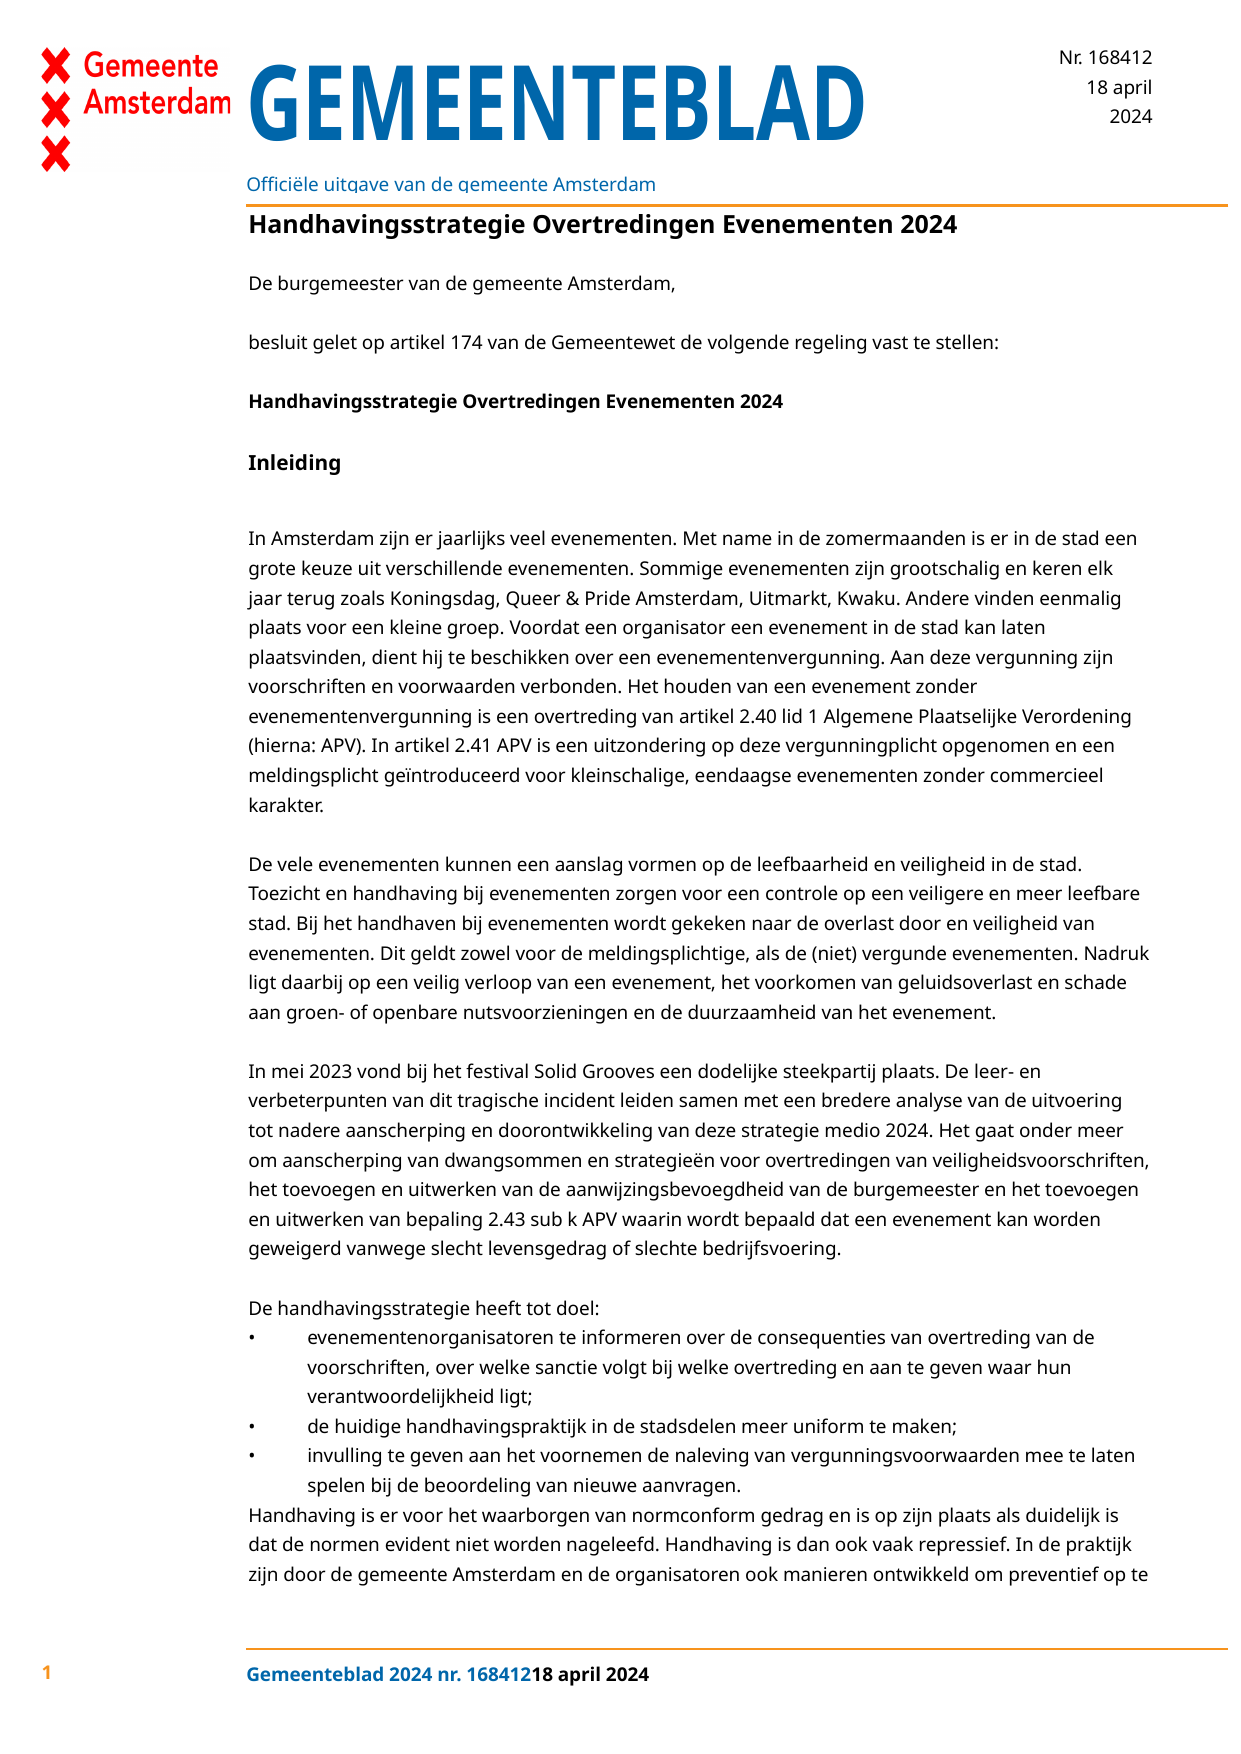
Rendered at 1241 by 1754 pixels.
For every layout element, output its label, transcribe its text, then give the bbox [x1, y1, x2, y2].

text In mei 2023 vond bij het festival Solid Grooves een dodelijke steekpartij plaats. De leer- en verbeterpunten van dit tragische incident leiden samen met een bredere analyse van de uitvoering tot nadere aanscherping en doorontwikkeling van deze strategie medio 2024. Het gaat onder meer om aanscherping van dwangsommen en strategieën voor overtredingen van veiligheidsvoorschriften, het toevoegen en uitwerken van de aanwijzingsbevoegdheid van de burgemeester en het toevoegen en uitwerken van bepaling 2.43 sub k APV waarin wordt bepaald dat een evenement kan worden geweigerd vanwege slecht levensgedrag of slechte bedrijfsvoering. [248, 1058, 1152, 1261]
text besluit gelet op artikel 174 van de Gemeentewet de volgende regeling vast te stellen: [248, 329, 1152, 355]
text Handhavingsstrategie Overtredingen Evenementen 2024 [248, 389, 1152, 414]
text In Amsterdam zijn er jaarlijks veel evenementen. Met name in de zomermaanden is er in de stad een grote keuze uit verschillende evenementen. Sommige evenementen zijn grootschalig en keren elk jaar terug zoals Koningsdag, Queer & Pride Amsterdam, Uitmarkt, Kwaku. Andere vinden eenmalig plaats voor een kleine groep. Voordat een organisator een evenement in de stad kan laten plaatsvinden, dient hij te beschikken over een evenementenvergunning. Aan deze vergunning zijn voorschriften en voorwaarden verbonden. Het houden van een evenement zonder evenementenvergunning is een overtreding van artikel 2.40 lid 1 Algemene Plaatselijke Verordening (hierna: APV). In artikel 2.41 APV is een uitzondering op deze vergunningplicht opgenomen en een meldingsplicht geïntroduceerd voor kleinschalige, eendaagse evenementen zonder commercieel karakter. [248, 526, 1152, 817]
list evenementenorganisatoren te informeren over de consequenties van overtreding van de voorschriften, over welke sanctie volgt bij welke overtreding en aan te geven waar hun verantwoordelijkheid ligt; [248, 1324, 1152, 1409]
picture [41, 47, 231, 172]
text Handhaving is er voor het waarborgen van normconform gedrag en is op zijn plaats als duidelijk is dat de normen evident niet worden nageleefd. Handhaving is dan ook vaak repressief. In de praktijk zijn door de gemeente Amsterdam en de organisatoren ook manieren ontwikkeld om preventief op te [248, 1502, 1152, 1587]
text Inleiding [248, 448, 1152, 476]
list invulling te geven aan het voornemen de naleving van vergunningsvoorwaarden mee te laten spelen bij de beoordeling van nieuwe aanvragen. [248, 1443, 1152, 1498]
text Handhavingsstrategie Overtredingen Evenementen 2024 [248, 207, 1152, 241]
text De burgemeester van de gemeente Amsterdam, [248, 270, 1152, 296]
text De handhavingsstrategie heeft tot doel: [248, 1295, 1152, 1320]
list de huidige handhavingspraktijk in de stadsdelen meer uniform te maken; [248, 1413, 1152, 1439]
text De vele evenementen kunnen een aanslag vormen op de leefbaarheid en veiligheid in de stad. Toezicht en handhaving bij evenementen zorgen voor een controle op een veiligere en meer leefbare stad. Bij het handhaven bij evenementen wordt gekeken naar de overlast door en veiligheid van evenementen. Dit geldt zowel voor de meldingsplichtige, als de (niet) vergunde evenementen. Nadruk ligt daarbij op een veilig verloop van een evenement, het voorkomen van geluidsoverlast en schade aan groen- of openbare nutsvoorzieningen en de duurzaamheid van het evenement. [248, 851, 1152, 1024]
